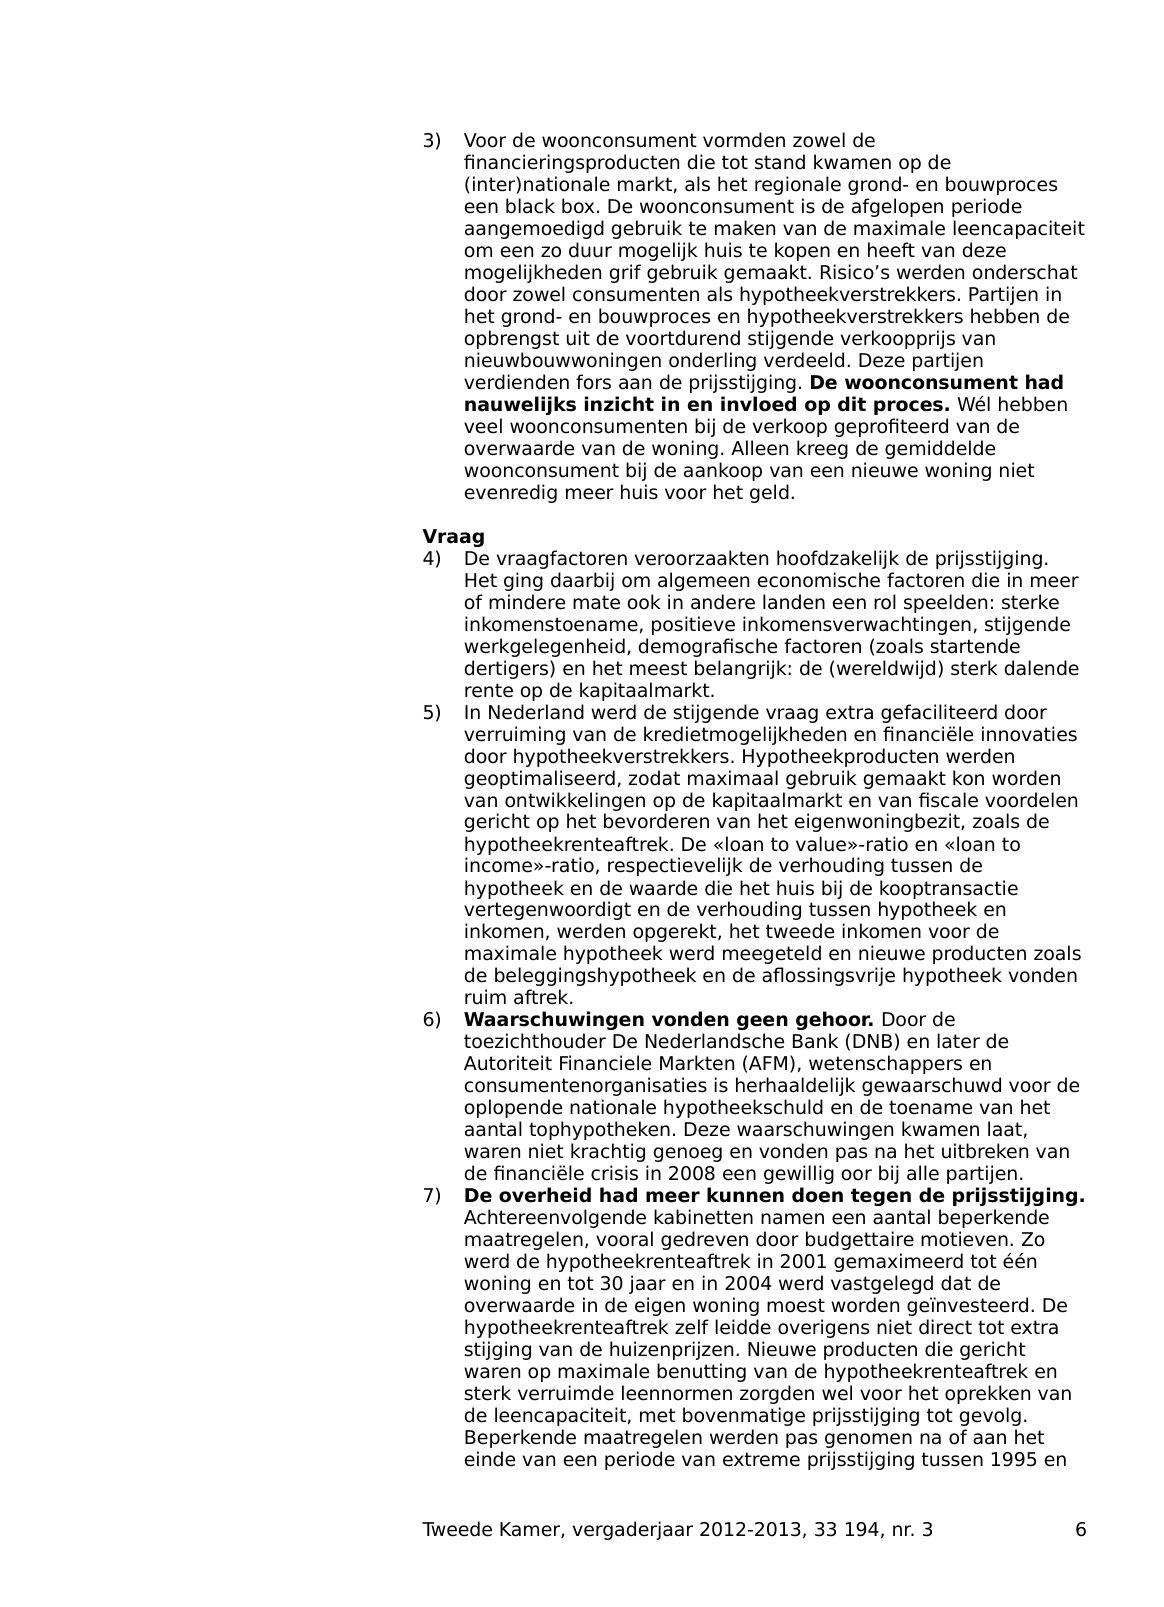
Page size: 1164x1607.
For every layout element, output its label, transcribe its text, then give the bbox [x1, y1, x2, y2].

subtitle Vraag [422, 526, 1087, 548]
text 4) De vraagfactoren veroorzaakten hoofdzakelijk de prijsstijging. Het ging daarbij om algemeen economische factoren die in meer of mindere mate ook in andere landen een rol speelden: sterke inkomenstoename, positieve inkomensverwachtingen, stijgende werkgelegenheid, demografische factoren (zoals startende dertigers) en het meest belangrijk: de (wereldwijd) sterk dalende rente op de kapitaalmarkt. [422, 548, 1087, 702]
text 7) De overheid had meer kunnen doen tegen de prijsstijging. Achtereenvolgende kabinetten namen een aantal beperkende maatregelen, vooral gedreven door budgettaire motieven. Zo werd de hypotheekrenteaftrek in 2001 gemaximeerd tot één woning en tot 30 jaar en in 2004 werd vastgelegd dat de overwaarde in de eigen woning moest worden geïnvesteerd. De hypotheekrenteaftrek zelf leidde overigens niet direct tot extra stijging van de huizenprijzen. Nieuwe producten die gericht waren op maximale benutting van de hypotheekrenteaftrek en sterk verruimde leennormen zorgden wel voor het oprekken van de leencapaciteit, met bovenmatige prijsstijging tot gevolg. Beperkende maatregelen werden pas genomen na of aan het einde van een periode van extreme prijsstijging tussen 1995 en [422, 1185, 1087, 1471]
text 6) Waarschuwingen vonden geen gehoor. Door de toezichthouder De Nederlandsche Bank (DNB) en later de Autoriteit Financiele Markten (AFM), wetenschappers en consumentenorganisaties is herhaaldelijk gewaarschuwd voor de oplopende nationale hypotheekschuld en de toename van het aantal tophypotheken. Deze waarschuwingen kwamen laat, waren niet krachtig genoeg en vonden pas na het uitbreken van de financiële crisis in 2008 een gewillig oor bij alle partijen. [422, 1009, 1087, 1185]
text 3) Voor de woonconsument vormden zowel de financieringsproducten die tot stand kwamen op de (inter)nationale markt, als het regionale grond- en bouwproces een black box. De woonconsument is de afgelopen periode aangemoedigd gebruik te maken van de maximale leencapaciteit om een zo duur mogelijk huis te kopen en heeft van deze mogelijkheden grif gebruik gemaakt. Risico’s werden onderschat door zowel consumenten als hypotheekverstrekkers. Partijen in het grond- en bouwproces en hypotheekverstrekkers hebben de opbrengst uit de voortdurend stijgende verkoopprijs van nieuwbouwwoningen onderling verdeeld. Deze partijen verdienden fors aan de prijsstijging. De woonconsument had nauwelijks inzicht in en invloed op dit proces. Wél hebben veel woonconsumenten bij de verkoop geprofiteerd van de overwaarde van de woning. Alleen kreeg de gemiddelde woonconsument bij de aankoop van een nieuwe woning niet evenredig meer huis voor het geld. [422, 130, 1087, 503]
text 5) In Nederland werd de stijgende vraag extra gefaciliteerd door verruiming van de kredietmogelijkheden en financiële innovaties door hypotheekverstrekkers. Hypotheekproducten werden geoptimaliseerd, zodat maximaal gebruik gemaakt kon worden van ontwikkelingen op de kapitaalmarkt en van fiscale voordelen gericht op het bevorderen van het eigenwoningbezit, zoals de hypotheekrenteaftrek. De «loan to value»-ratio en «loan to income»-ratio, respectievelijk de verhouding tussen de hypotheek en de waarde die het huis bij de kooptransactie vertegenwoordigt en de verhouding tussen hypotheek en inkomen, werden opgerekt, het tweede inkomen voor de maximale hypotheek werd meegeteld en nieuwe producten zoals de beleggingshypotheek en de aflossingsvrije hypotheek vonden ruim aftrek. [422, 702, 1087, 1009]
